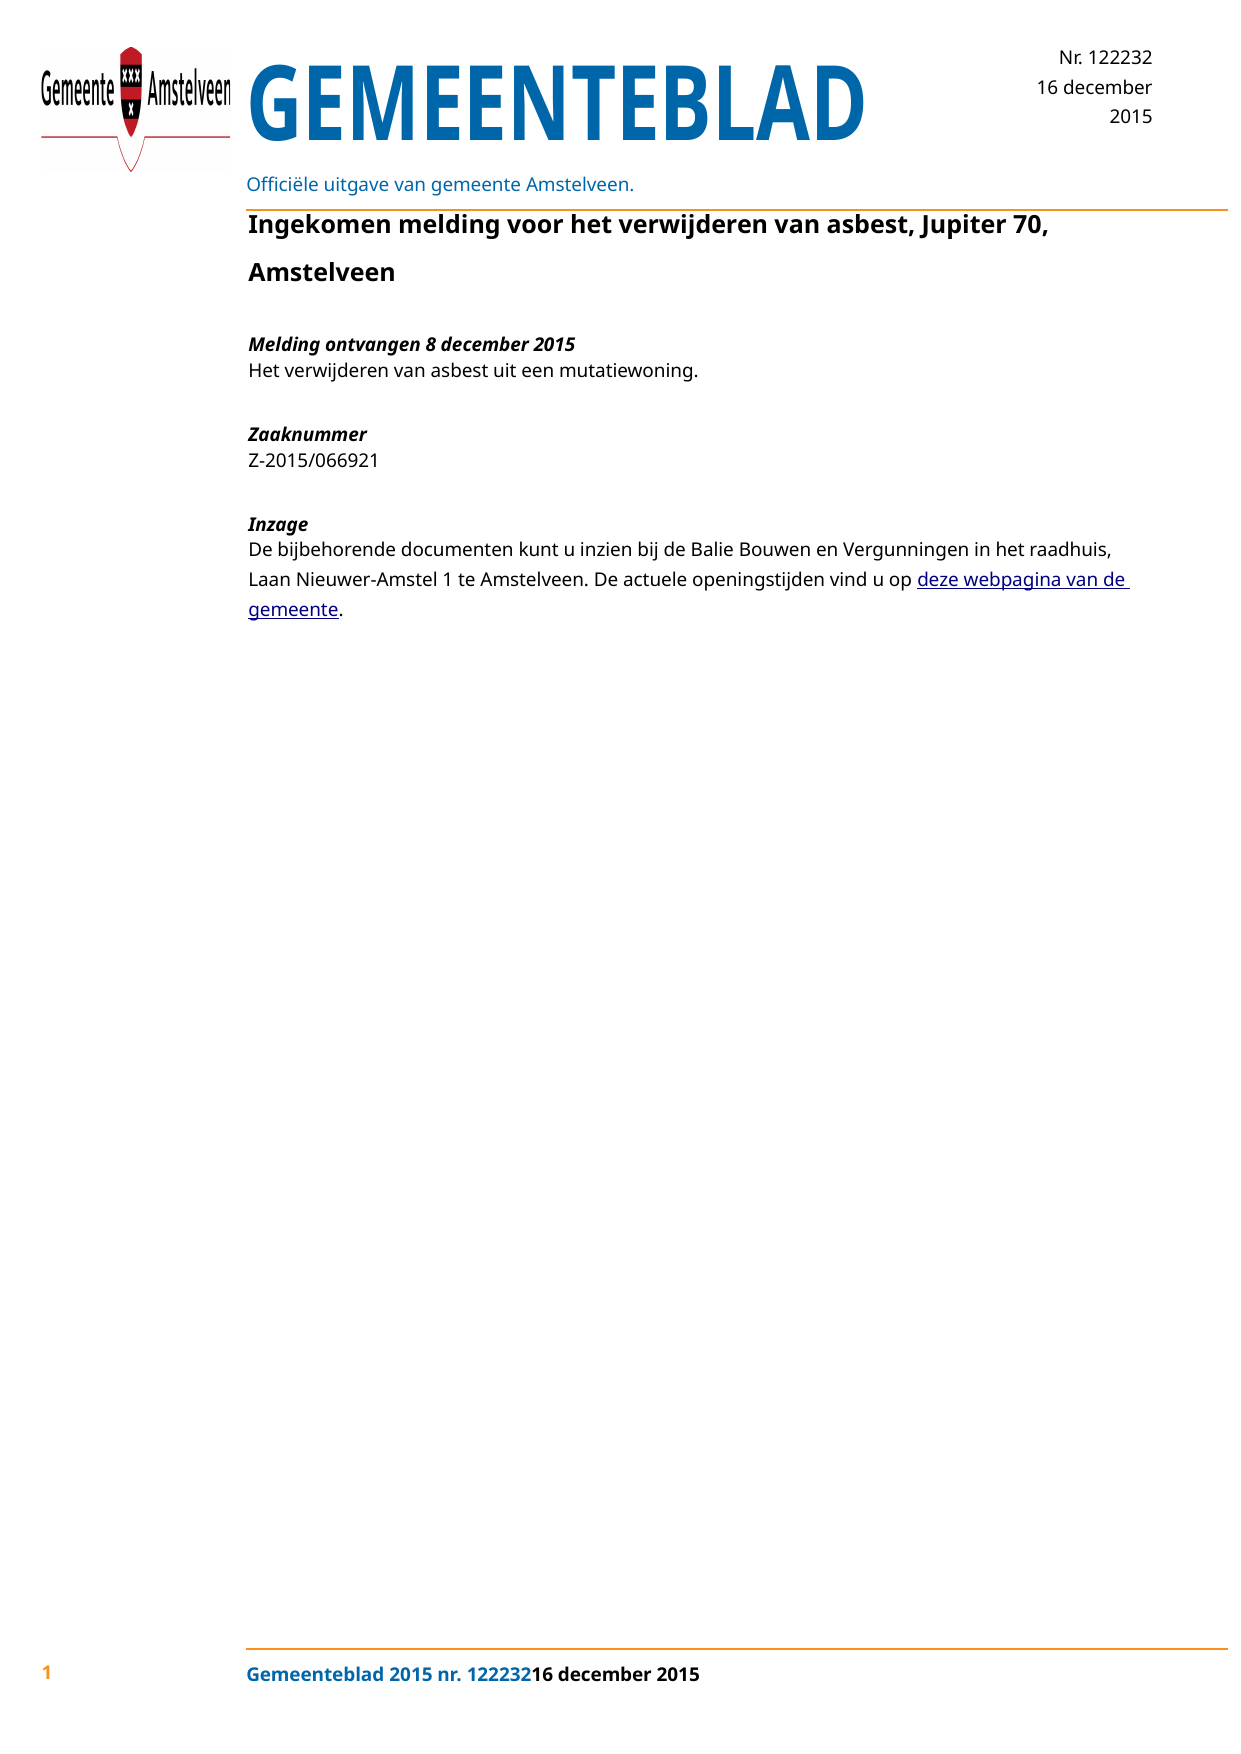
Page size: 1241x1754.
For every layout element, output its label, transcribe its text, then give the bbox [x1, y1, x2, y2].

text Het verwijderen van asbest uit een mutatiewoning. [248, 357, 1152, 383]
picture [41, 47, 231, 172]
text Melding ontvangen 8 december 2015 [248, 331, 1152, 357]
text Z-2015/066921 [248, 447, 1152, 473]
text Inzage [248, 511, 1152, 537]
text Zaaknummer [248, 421, 1152, 447]
text Ingekomen melding voor het verwijderen van asbest, Jupiter 70, Amstelveen [248, 211, 1152, 288]
text De bijbehorende documenten kunt u inzien bij de Balie Bouwen en Vergunningen in het raadhuis, Laan Nieuwer-Amstel 1 te Amstelveen. De actuele openingstijden vind u op deze webpagina van de gemeente. [248, 537, 1152, 621]
